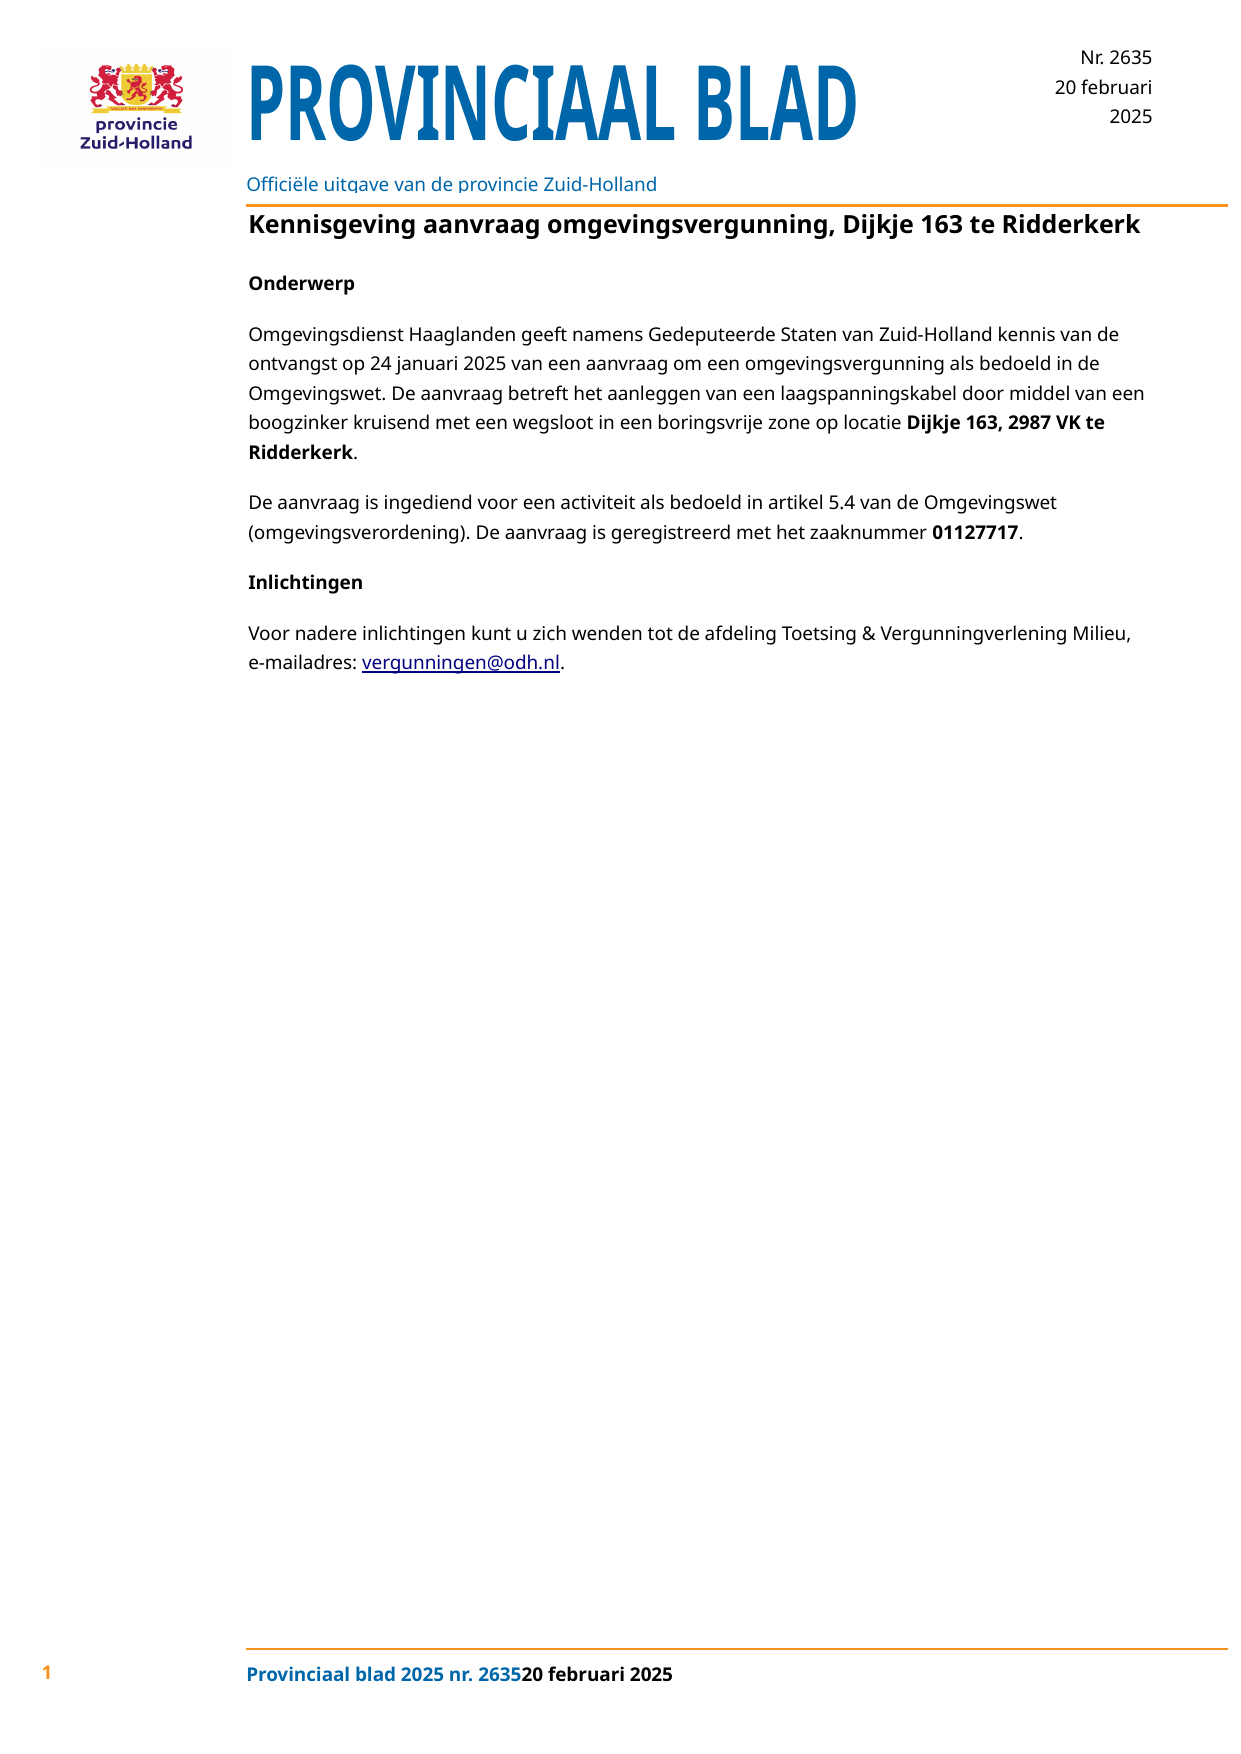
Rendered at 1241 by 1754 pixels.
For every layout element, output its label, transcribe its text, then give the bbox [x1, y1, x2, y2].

picture [41, 47, 231, 172]
text Omgevingsdienst Haaglanden geeft namens Gedeputeerde Staten van Zuid-Holland kennis van de ontvangst op 24 januari 2025 van een aanvraag om een omgevingsvergunning als bedoeld in de Omgevingswet. De aanvraag betreft het aanleggen van een laagspanningskabel door middel van een boogzinker kruisend met een wegsloot in een boringsvrije zone op locatie Dijkje 163, 2987 VK te Ridderkerk. [248, 321, 1152, 465]
text Voor nadere inlichtingen kunt u zich wenden tot de afdeling Toetsing & Vergunningverlening Milieu, e-mailadres: vergunningen@odh.nl. [248, 620, 1152, 675]
text Onderwerp [248, 270, 1152, 296]
text Inlichtingen [248, 569, 1152, 595]
text De aanvraag is ingediend voor een activiteit als bedoeld in artikel 5.4 van de Omgevingswet (omgevingsverordening). De aanvraag is geregistreerd met het zaaknummer 01127717. [248, 489, 1152, 545]
text Kennisgeving aanvraag omgevingsvergunning, Dijkje 163 te Ridderkerk [248, 207, 1152, 241]
